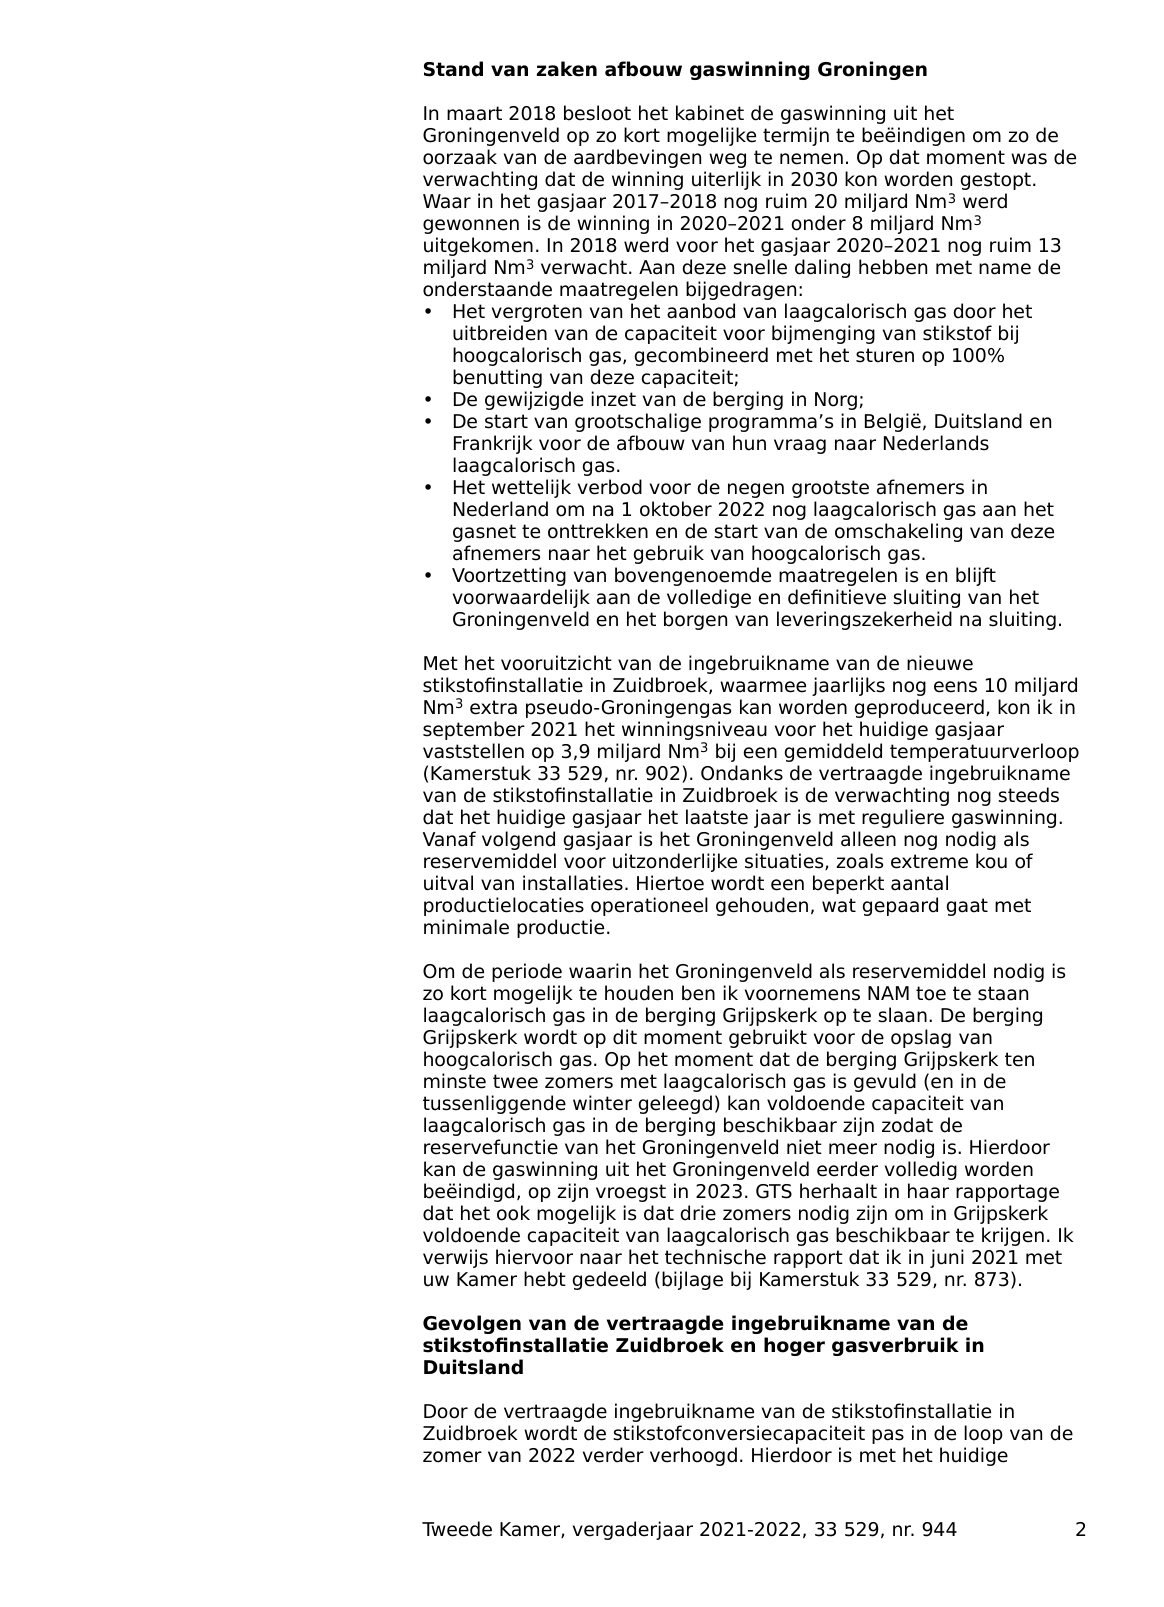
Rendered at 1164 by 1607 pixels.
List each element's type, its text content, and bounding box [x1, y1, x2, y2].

text • De gewijzigde inzet van de berging in Norg; [422, 389, 1087, 411]
subtitle Stand van zaken afbouw gaswinning Groningen [422, 59, 1087, 81]
subtitle Gevolgen van de vertraagde ingebruikname van de stikstofinstallatie Zuidbroek en hoger gasverbruik in Duitsland [422, 1313, 1087, 1379]
text In maart 2018 besloot het kabinet de gaswinning uit het Groningenveld op zo kort mogelijke termijn te beëindigen om zo de oorzaak van de aardbevingen weg te nemen. Op dat moment was de verwachting dat de winning uiterlijk in 2030 kon worden gestopt. Waar in het gasjaar 2017–2018 nog ruim 20 miljard Nm3 werd gewonnen is de winning in 2020–2021 onder 8 miljard Nm3 uitgekomen. In 2018 werd voor het gasjaar 2020–2021 nog ruim 13 miljard Nm3 verwacht. Aan deze snelle daling hebben met name de onderstaande maatregelen bijgedragen: [422, 103, 1087, 301]
text Met het vooruitzicht van de ingebruikname van de nieuwe stikstofinstallatie in Zuidbroek, waarmee jaarlijks nog eens 10 miljard Nm3 extra pseudo-Groningengas kan worden geproduceerd, kon ik in september 2021 het winningsniveau voor het huidige gasjaar vaststellen op 3,9 miljard Nm3 bij een gemiddeld temperatuurverloop (Kamerstuk 33 529, nr. 902). Ondanks de vertraagde ingebruikname van de stikstofinstallatie in Zuidbroek is de verwachting nog steeds dat het huidige gasjaar het laatste jaar is met reguliere gaswinning. Vanaf volgend gasjaar is het Groningenveld alleen nog nodig als reservemiddel voor uitzonderlijke situaties, zoals extreme kou of uitval van installaties. Hiertoe wordt een beperkt aantal productielocaties operationeel gehouden, wat gepaard gaat met minimale productie. [422, 653, 1087, 939]
text • De start van grootschalige programma’s in België, Duitsland en Frankrijk voor de afbouw van hun vraag naar Nederlands laagcalorisch gas. [422, 411, 1087, 477]
text Door de vertraagde ingebruikname van de stikstofinstallatie in Zuidbroek wordt de stikstofconversiecapaciteit pas in de loop van de zomer van 2022 verder verhoogd. Hierdoor is met het huidige [422, 1401, 1087, 1467]
text • Het vergroten van het aanbod van laagcalorisch gas door het uitbreiden van de capaciteit voor bijmenging van stikstof bij hoogcalorisch gas, gecombineerd met het sturen op 100% benutting van deze capaciteit; [422, 301, 1087, 389]
text • Het wettelijk verbod voor de negen grootste afnemers in Nederland om na 1 oktober 2022 nog laagcalorisch gas aan het gasnet te onttrekken en de start van de omschakeling van deze afnemers naar het gebruik van hoogcalorisch gas. [422, 477, 1087, 565]
text • Voortzetting van bovengenoemde maatregelen is en blijft voorwaardelijk aan de volledige en definitieve sluiting van het Groningenveld en het borgen van leveringszekerheid na sluiting. [422, 565, 1087, 631]
text Om de periode waarin het Groningenveld als reservemiddel nodig is zo kort mogelijk te houden ben ik voornemens NAM toe te staan laagcalorisch gas in de berging Grijpskerk op te slaan. De berging Grijpskerk wordt op dit moment gebruikt voor de opslag van hoogcalorisch gas. Op het moment dat de berging Grijpskerk ten minste twee zomers met laagcalorisch gas is gevuld (en in de tussenliggende winter geleegd) kan voldoende capaciteit van laagcalorisch gas in de berging beschikbaar zijn zodat de reservefunctie van het Groningenveld niet meer nodig is. Hierdoor kan de gaswinning uit het Groningenveld eerder volledig worden beëindigd, op zijn vroegst in 2023. GTS herhaalt in haar rapportage dat het ook mogelijk is dat drie zomers nodig zijn om in Grijpskerk voldoende capaciteit van laagcalorisch gas beschikbaar te krijgen. Ik verwijs hiervoor naar het technische rapport dat ik in juni 2021 met uw Kamer hebt gedeeld (bijlage bij Kamerstuk 33 529, nr. 873). [422, 961, 1087, 1291]
